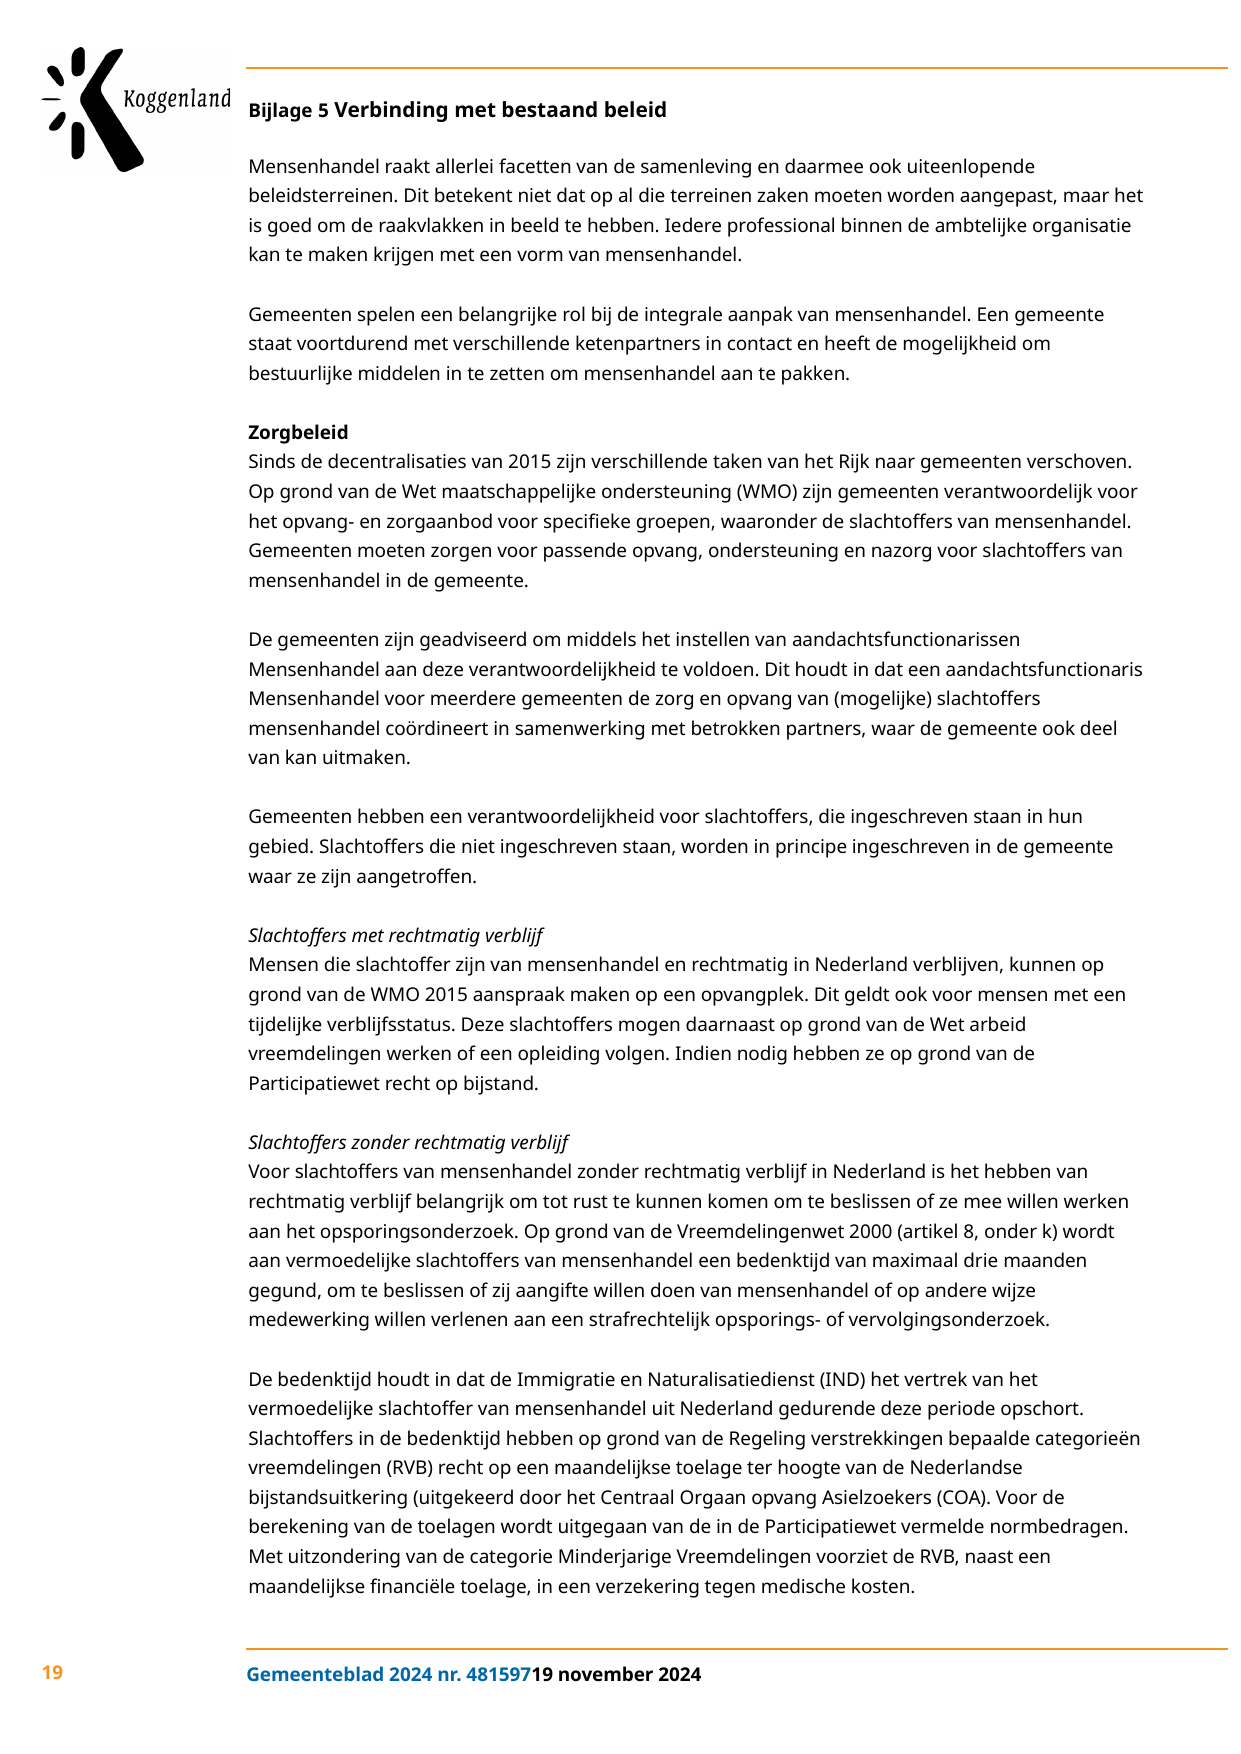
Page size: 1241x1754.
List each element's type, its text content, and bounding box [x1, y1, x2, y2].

text De gemeenten zijn geadviseerd om middels het instellen van aandachtsfunctionarissen Mensenhandel aan deze verantwoordelijkheid te voldoen. Dit houdt in dat een aandachtsfunctionaris Mensenhandel voor meerdere gemeenten de zorg en opvang van (mogelijke) slachtoffers mensenhandel coördineert in samenwerking met betrokken partners, waar de gemeente ook deel van kan uitmaken. [248, 626, 1152, 770]
text Gemeenten hebben een verantwoordelijkheid voor slachtoffers, die ingeschreven staan in hun gebied. Slachtoffers die niet ingeschreven staan, worden in principe ingeschreven in de gemeente waar ze zijn aangetroffen. [248, 804, 1152, 889]
text Sinds de decentralisaties van 2015 zijn verschillende taken van het Rijk naar gemeenten verschoven. Op grond van de Wet maatschappelijke ondersteuning (WMO) zijn gemeenten verantwoordelijk voor het opvang- en zorgaanbod voor specifieke groepen, waaronder de slachtoffers van mensenhandel. Gemeenten moeten zorgen voor passende opvang, ondersteuning en nazorg voor slachtoffers van mensenhandel in de gemeente. [248, 449, 1152, 593]
text Mensenhandel raakt allerlei facetten van de samenleving en daarmee ook uiteenlopende beleidsterreinen. Dit betekent niet dat op al die terreinen zaken moeten worden aangepast, maar het is goed om de raakvlakken in beeld te hebben. Iedere professional binnen de ambtelijke organisatie kan te maken krijgen met een vorm van mensenhandel. [248, 153, 1152, 267]
text Gemeenten spelen een belangrijke rol bij de integrale aanpak van mensenhandel. Een gemeente staat voortdurend met verschillende ketenpartners in contact en heeft de mogelijkheid om bestuurlijke middelen in te zetten om mensenhandel aan te pakken. [248, 301, 1152, 386]
picture [41, 47, 231, 172]
text Voor slachtoffers van mensenhandel zonder rechtmatig verblijf in Nederland is het hebben van rechtmatig verblijf belangrijk om tot rust te kunnen komen om te beslissen of ze mee willen werken aan het opsporingsonderzoek. Op grond van de Vreemdelingenwet 2000 (artikel 8, onder k) wordt aan vermoedelijke slachtoffers van mensenhandel een bedenktijd van maximaal drie maanden gegund, om te beslissen of zij aangifte willen doen van mensenhandel of op andere wijze medewerking willen verlenen aan een strafrechtelijk opsporings- of vervolgingsonderzoek. [248, 1159, 1152, 1332]
text Mensen die slachtoffer zijn van mensenhandel en rechtmatig in Nederland verblijven, kunnen op grond van de WMO 2015 aanspraak maken op een opvangplek. Dit geldt ook voor mensen met een tijdelijke verblijfsstatus. Deze slachtoffers mogen daarnaast op grond van de Wet arbeid vreemdelingen werken of een opleiding volgen. Indien nodig hebben ze op grond van de Participatiewet recht op bijstand. [248, 952, 1152, 1096]
text Bijlage 5 Verbinding met bestaand beleid [248, 95, 1152, 123]
text Slachtoffers zonder rechtmatig verblijf [248, 1129, 1152, 1155]
text Zorgbeleid [248, 419, 1152, 445]
text De bedenktijd houdt in dat de Immigratie en Naturalisatiedienst (IND) het vertrek van het vermoedelijke slachtoffer van mensenhandel uit Nederland gedurende deze periode opschort. Slachtoffers in de bedenktijd hebben op grond van de Regeling verstrekkingen bepaalde categorieën vreemdelingen (RVB) recht op een maandelijkse toelage ter hoogte van de Nederlandse bijstandsuitkering (uitgekeerd door het Centraal Orgaan opvang Asielzoekers (COA). Voor de berekening van de toelagen wordt uitgegaan van de in de Participatiewet vermelde normbedragen. Met uitzondering van de categorie Minderjarige Vreemdelingen voorziet de RVB, naast een maandelijkse financiële toelage, in een verzekering tegen medische kosten. [248, 1366, 1152, 1599]
text Slachtoffers met rechtmatig verblijf [248, 922, 1152, 948]
